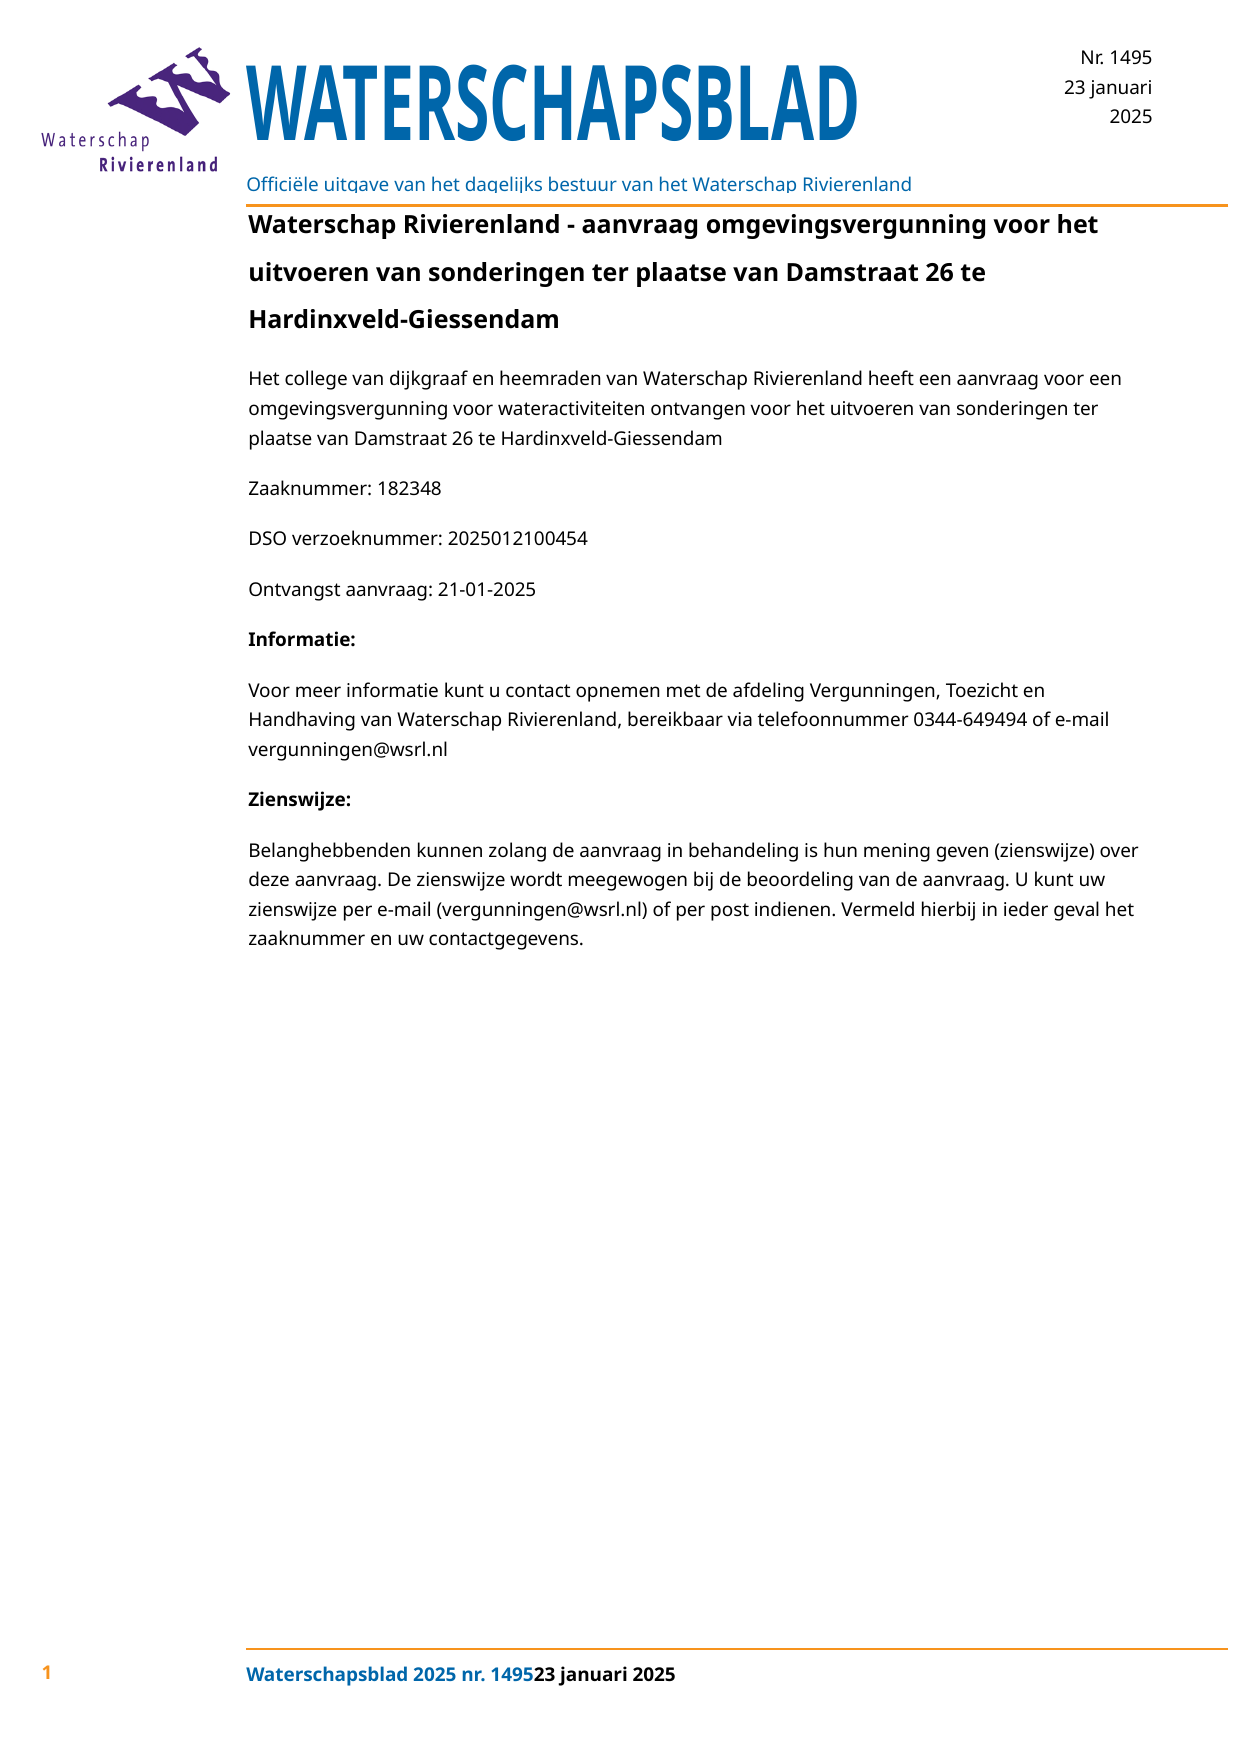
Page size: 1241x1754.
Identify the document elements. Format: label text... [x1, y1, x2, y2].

text Voor meer informatie kunt u contact opnemen met de afdeling Vergunningen, Toezicht en Handhaving van Waterschap Rivierenland, bereikbaar via telefoonnummer 0344-649494 of e-mail vergunningen@wsrl.nl [248, 677, 1152, 762]
text Het college van dijkgraaf en heemraden van Waterschap Rivierenland heeft een aanvraag voor een omgevingsvergunning voor wateractiviteiten ontvangen voor het uitvoeren van sonderingen ter plaatse van Damstraat 26 te Hardinxveld-Giessendam [248, 366, 1152, 450]
text Waterschap Rivierenland - aanvraag omgevingsvergunning voor het uitvoeren van sonderingen ter plaatse van Damstraat 26 te Hardinxveld-Giessendam [248, 207, 1152, 336]
picture [41, 47, 231, 172]
text Zienswijze: [248, 786, 1152, 812]
text DSO verzoeknummer: 2025012100454 [248, 526, 1152, 551]
text Ontvangst aanvraag: 21-01-2025 [248, 576, 1152, 602]
text Zaaknummer: 182348 [248, 475, 1152, 501]
text Belanghebbenden kunnen zolang de aanvraag in behandeling is hun mening geven (zienswijze) over deze aanvraag. De zienswijze wordt meegewogen bij de beoordeling van de aanvraag. U kunt uw zienswijze per e-mail (vergunningen@wsrl.nl) of per post indienen. Vermeld hierbij in ieder geval het zaaknummer en uw contactgegevens. [248, 837, 1152, 951]
text Informatie: [248, 626, 1152, 652]
